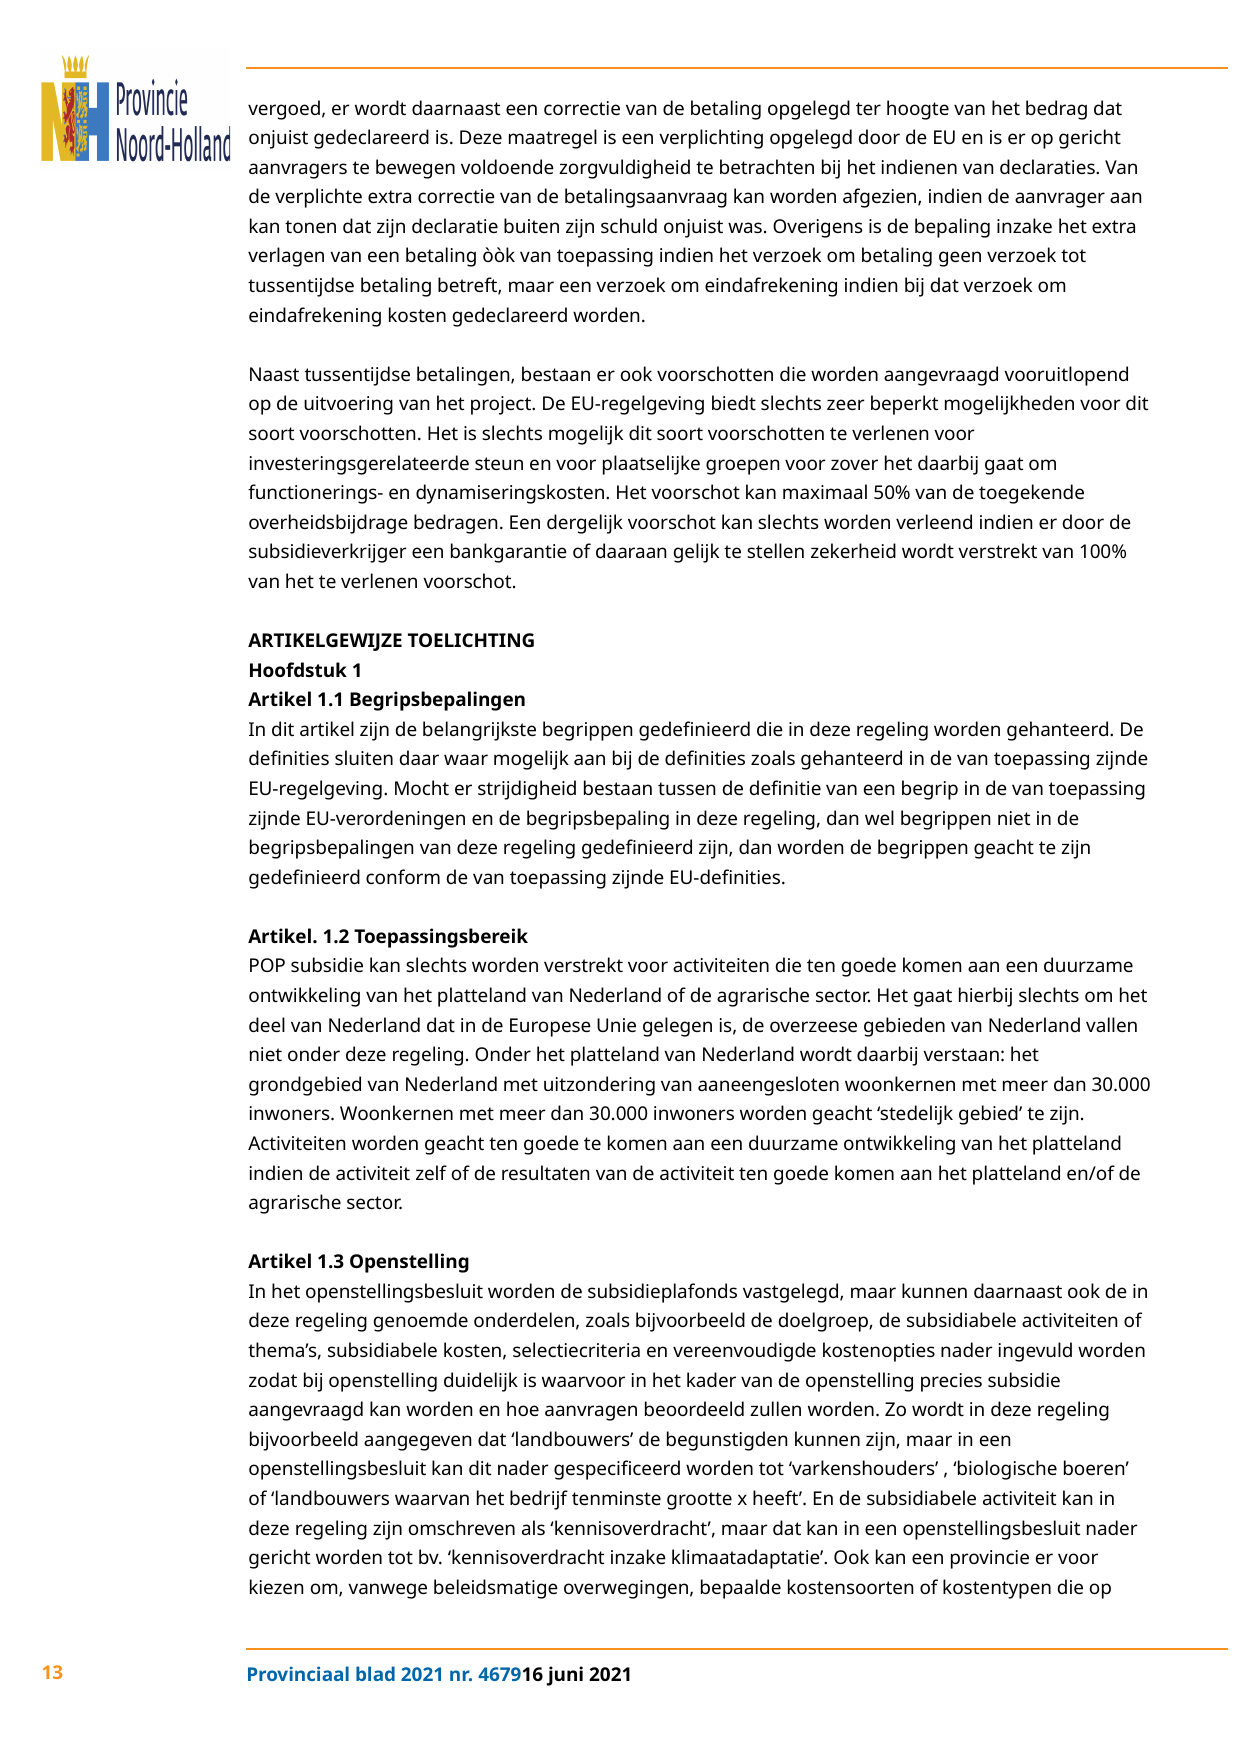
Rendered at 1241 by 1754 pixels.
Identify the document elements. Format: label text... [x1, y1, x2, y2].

text ARTIKELGEWIJZE TOELICHTING [248, 627, 1152, 653]
text In het openstellingsbesluit worden de subsidieplafonds vastgelegd, maar kunnen daarnaast ook de in deze regeling genoemde onderdelen, zoals bijvoorbeeld de doelgroep, de subsidiabele activiteiten of thema’s, subsidiabele kosten, selectiecriteria en vereenvoudigde kostenopties nader ingevuld worden zodat bij openstelling duidelijk is waarvoor in het kader van de openstelling precies subsidie aangevraagd kan worden en hoe aanvragen beoordeeld zullen worden. Zo wordt in deze regeling bijvoorbeeld aangegeven dat ‘landbouwers’ de begunstigden kunnen zijn, maar in een openstellingsbesluit kan dit nader gespecificeerd worden tot ‘varkenshouders’ , ‘biologische boeren’ of ‘landbouwers waarvan het bedrijf tenminste grootte x heeft’. En de subsidiabele activiteit kan in deze regeling zijn omschreven als ‘kennisoverdracht’, maar dat kan in een openstellingsbesluit nader gericht worden tot bv. ‘kennisoverdracht inzake klimaatadaptatie’. Ook kan een provincie er voor kiezen om, vanwege beleidsmatige overwegingen, bepaalde kostensoorten of kostentypen die op [248, 1278, 1152, 1600]
text Artikel 1.1 Begripsbepalingen [248, 686, 1152, 712]
text vergoed, er wordt daarnaast een correctie van de betaling opgelegd ter hoogte van het bedrag dat onjuist gedeclareerd is. Deze maatregel is een verplichting opgelegd door de EU en is er op gericht aanvragers te bewegen voldoende zorgvuldigheid te betrachten bij het indienen van declaraties. Van de verplichte extra correctie van de betalingsaanvraag kan worden afgezien, indien de aanvrager aan kan tonen dat zijn declaratie buiten zijn schuld onjuist was. Overigens is de bepaling inzake het extra verlagen van een betaling òòk van toepassing indien het verzoek om betaling geen verzoek tot tussentijdse betaling betreft, maar een verzoek om eindafrekening indien bij dat verzoek om eindafrekening kosten gedeclareerd worden. [248, 95, 1152, 328]
text Hoofdstuk 1 [248, 657, 1152, 683]
text Artikel 1.3 Openstelling [248, 1248, 1152, 1274]
picture [41, 47, 231, 172]
text In dit artikel zijn de belangrijkste begrippen gedefinieerd die in deze regeling worden gehanteerd. De definities sluiten daar waar mogelijk aan bij de definities zoals gehanteerd in de van toepassing zijnde EU-regelgeving. Mocht er strijdigheid bestaan tussen de definitie van een begrip in de van toepassing zijnde EU-verordeningen en de begripsbepaling in deze regeling, dan wel begrippen niet in de begripsbepalingen van deze regeling gedefinieerd zijn, dan worden de begrippen geacht te zijn gedefinieerd conform de van toepassing zijnde EU-definities. [248, 716, 1152, 890]
text Artikel. 1.2 Toepassingsbereik [248, 923, 1152, 949]
text Naast tussentijdse betalingen, bestaan er ook voorschotten die worden aangevraagd vooruitlopend op de uitvoering van het project. De EU-regelgeving biedt slechts zeer beperkt mogelijkheden voor dit soort voorschotten. Het is slechts mogelijk dit soort voorschotten te verlenen voor investeringsgerelateerde steun en voor plaatselijke groepen voor zover het daarbij gaat om functionerings- en dynamiseringskosten. Het voorschot kan maximaal 50% van de toegekende overheidsbijdrage bedragen. Een dergelijk voorschot kan slechts worden verleend indien er door de subsidieverkrijger een bankgarantie of daaraan gelijk te stellen zekerheid wordt verstrekt van 100% van het te verlenen voorschot. [248, 361, 1152, 594]
text POP subsidie kan slechts worden verstrekt voor activiteiten die ten goede komen aan een duurzame ontwikkeling van het platteland van Nederland of de agrarische sector. Het gaat hierbij slechts om het deel van Nederland dat in de Europese Unie gelegen is, de overzeese gebieden van Nederland vallen niet onder deze regeling. Onder het platteland van Nederland wordt daarbij verstaan: het grondgebied van Nederland met uitzondering van aaneengesloten woonkernen met meer dan 30.000 inwoners. Woonkernen met meer dan 30.000 inwoners worden geacht ‘stedelijk gebied’ te zijn. Activiteiten worden geacht ten goede te komen aan een duurzame ontwikkeling van het platteland indien de activiteit zelf of de resultaten van de activiteit ten goede komen aan het platteland en/of de agrarische sector. [248, 953, 1152, 1215]
